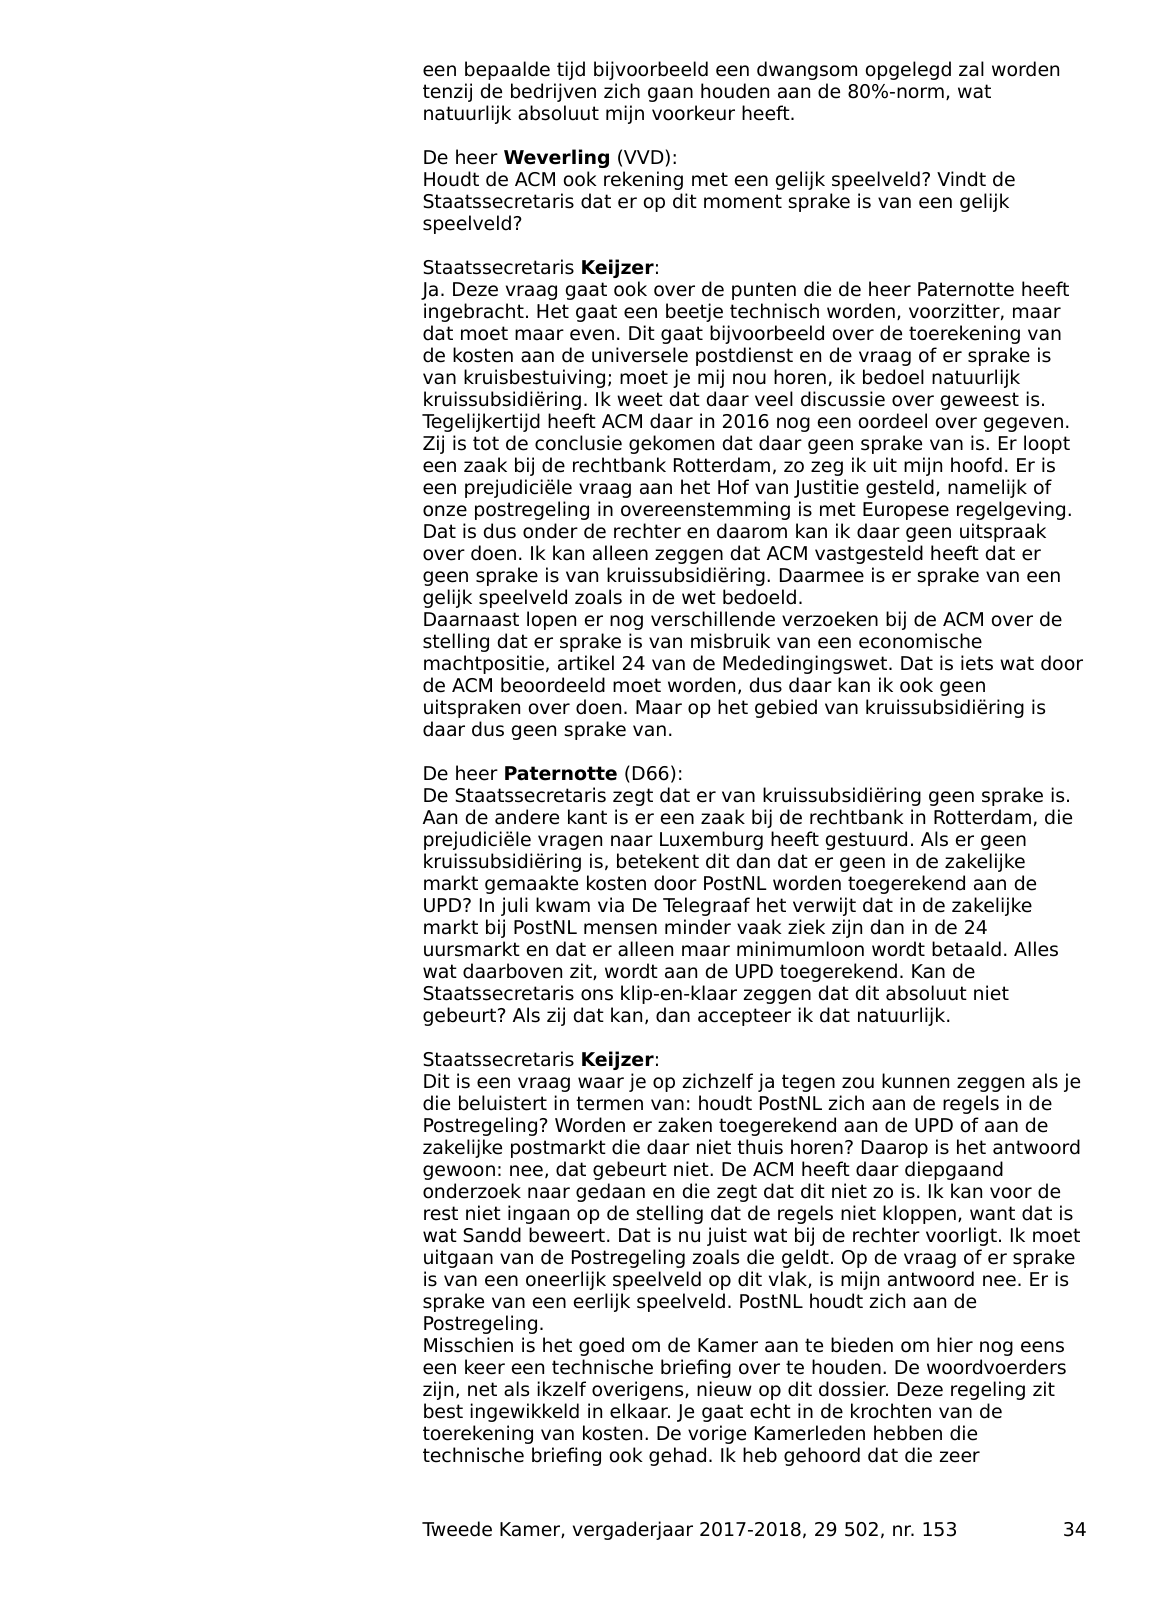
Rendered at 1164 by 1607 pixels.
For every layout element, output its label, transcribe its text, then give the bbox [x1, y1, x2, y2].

text een bepaalde tijd bijvoorbeeld een dwangsom opgelegd zal worden tenzij de bedrijven zich gaan houden aan de 80%-norm, wat natuurlijk absoluut mijn voorkeur heeft. [422, 59, 1087, 125]
text De heer Weverling (VVD): [422, 147, 1087, 169]
text De heer Paternotte (D66): [422, 763, 1087, 785]
text Daarnaast lopen er nog verschillende verzoeken bij de ACM over de stelling dat er sprake is van misbruik van een economische machtpositie, artikel 24 van de Mededingingswet. Dat is iets wat door de ACM beoordeeld moet worden, dus daar kan ik ook geen uitspraken over doen. Maar op het gebied van kruissubsidiëring is daar dus geen sprake van. [422, 609, 1087, 741]
text De Staatssecretaris zegt dat er van kruissubsidiëring geen sprake is. Aan de andere kant is er een zaak bij de rechtbank in Rotterdam, die prejudiciële vragen naar Luxemburg heeft gestuurd. Als er geen kruissubsidiëring is, betekent dit dan dat er geen in de zakelijke markt gemaakte kosten door PostNL worden toegerekend aan de UPD? In juli kwam via De Telegraaf het verwijt dat in de zakelijke markt bij PostNL mensen minder vaak ziek zijn dan in de 24 uursmarkt en dat er alleen maar minimumloon wordt betaald. Alles wat daarboven zit, wordt aan de UPD toegerekend. Kan de Staatssecretaris ons klip-en-klaar zeggen dat dit absoluut niet gebeurt? Als zij dat kan, dan accepteer ik dat natuurlijk. [422, 785, 1087, 1027]
text Staatssecretaris Keijzer: [422, 257, 1087, 279]
text Misschien is het goed om de Kamer aan te bieden om hier nog eens een keer een technische briefing over te houden. De woordvoerders zijn, net als ikzelf overigens, nieuw op dit dossier. Deze regeling zit best ingewikkeld in elkaar. Je gaat echt in de krochten van de toerekening van kosten. De vorige Kamerleden hebben die technische briefing ook gehad. Ik heb gehoord dat die zeer [422, 1335, 1087, 1467]
text Dit is een vraag waar je op zichzelf ja tegen zou kunnen zeggen als je die beluistert in termen van: houdt PostNL zich aan de regels in de Postregeling? Worden er zaken toegerekend aan de UPD of aan de zakelijke postmarkt die daar niet thuis horen? Daarop is het antwoord gewoon: nee, dat gebeurt niet. De ACM heeft daar diepgaand onderzoek naar gedaan en die zegt dat dit niet zo is. Ik kan voor de rest niet ingaan op de stelling dat de regels niet kloppen, want dat is wat Sandd beweert. Dat is nu juist wat bij de rechter voorligt. Ik moet uitgaan van de Postregeling zoals die geldt. Op de vraag of er sprake is van een oneerlijk speelveld op dit vlak, is mijn antwoord nee. Er is sprake van een eerlijk speelveld. PostNL houdt zich aan de Postregeling. [422, 1071, 1087, 1335]
text Staatssecretaris Keijzer: [422, 1049, 1087, 1071]
text Houdt de ACM ook rekening met een gelijk speelveld? Vindt de Staatssecretaris dat er op dit moment sprake is van een gelijk speelveld? [422, 169, 1087, 235]
text Ja. Deze vraag gaat ook over de punten die de heer Paternotte heeft ingebracht. Het gaat een beetje technisch worden, voorzitter, maar dat moet maar even. Dit gaat bijvoorbeeld over de toerekening van de kosten aan de universele postdienst en de vraag of er sprake is van kruisbestuiving; moet je mij nou horen, ik bedoel natuurlijk kruissubsidiëring. Ik weet dat daar veel discussie over geweest is. Tegelijkertijd heeft ACM daar in 2016 nog een oordeel over gegeven. Zij is tot de conclusie gekomen dat daar geen sprake van is. Er loopt een zaak bij de rechtbank Rotterdam, zo zeg ik uit mijn hoofd. Er is een prejudiciële vraag aan het Hof van Justitie gesteld, namelijk of onze postregeling in overeenstemming is met Europese regelgeving. Dat is dus onder de rechter en daarom kan ik daar geen uitspraak over doen. Ik kan alleen zeggen dat ACM vastgesteld heeft dat er geen sprake is van kruissubsidiëring. Daarmee is er sprake van een gelijk speelveld zoals in de wet bedoeld. [422, 279, 1087, 609]
